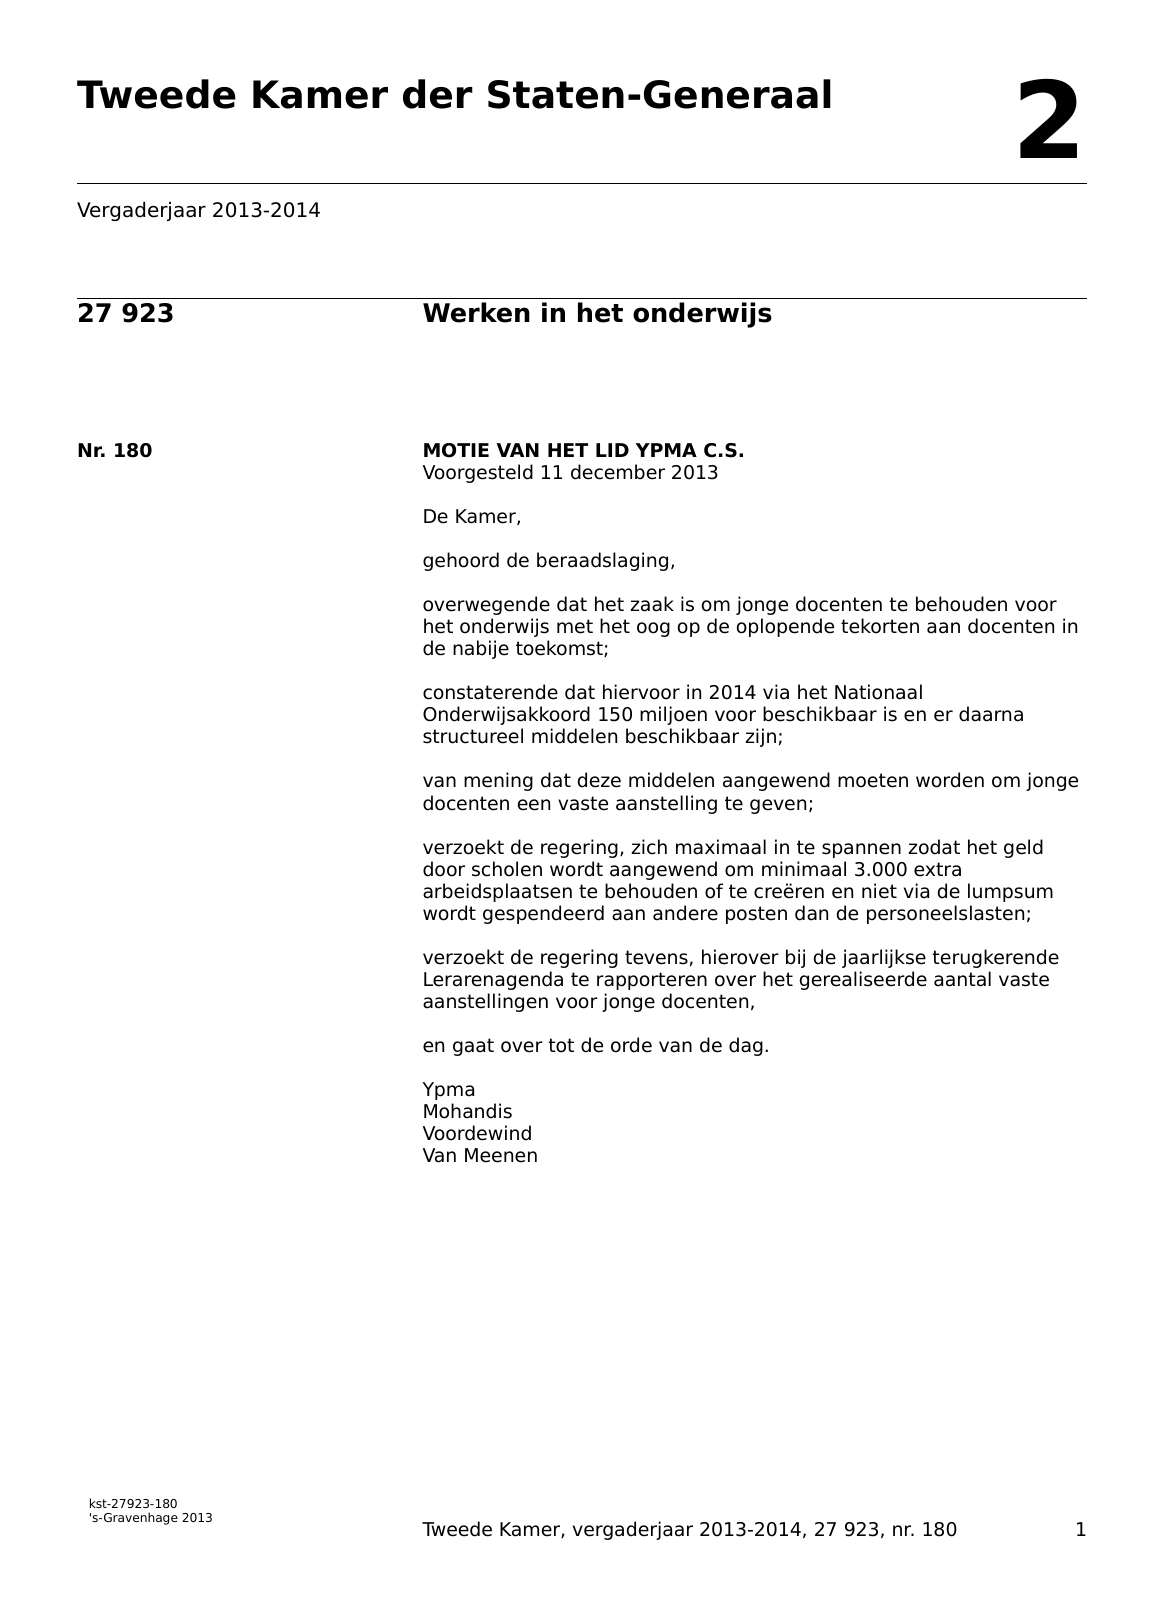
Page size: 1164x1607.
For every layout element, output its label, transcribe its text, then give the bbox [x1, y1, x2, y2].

text De Kamer, [422, 506, 1087, 528]
text kst-27923-180 [88, 1497, 323, 1511]
subtitle Nr. 180 MOTIE VAN HET LID YPMA C.S. [77, 440, 1087, 462]
text van mening dat deze middelen aangewend moeten worden om jonge docenten een vaste aanstelling te geven; [422, 770, 1087, 814]
text Ypma [422, 1079, 1087, 1101]
text Voordewind [422, 1123, 1087, 1145]
text Voorgesteld 11 december 2013 [422, 462, 1087, 484]
text verzoekt de regering tevens, hierover bij de jaarlijkse terugkerende Lerarenagenda te rapporteren over het gerealiseerde aantal vaste aanstellingen voor jonge docenten, [422, 947, 1087, 1013]
text 's-Gravenhage 2013 [88, 1511, 323, 1525]
text verzoekt de regering, zich maximaal in te spannen zodat het geld door scholen wordt aangewend om minimaal 3.000 extra arbeidsplaatsen te behouden of te creëren en niet via de lumpsum wordt gespendeerd aan andere posten dan de personeelslasten; [422, 837, 1087, 924]
subtitle 27 923 Werken in het onderwijs [77, 299, 1087, 329]
text constaterende dat hiervoor in 2014 via het Nationaal Onderwijsakkoord 150 miljoen voor beschikbaar is en er daarna structureel middelen beschikbaar zijn; [422, 682, 1087, 748]
table_header Tweede Kamer der Staten-Generaal [77, 59, 886, 183]
text Van Meenen [422, 1145, 1087, 1167]
text Mohandis [422, 1101, 1087, 1123]
text en gaat over tot de orde van de dag. [422, 1035, 1087, 1057]
table_header 2 [886, 59, 1087, 183]
text gehoord de beraadslaging, [422, 550, 1087, 572]
table_cell Vergaderjaar 2013-2014 [77, 184, 1087, 298]
text overwegende dat het zaak is om jonge docenten te behouden voor het onderwijs met het oog op de oplopende tekorten aan docenten in de nabije toekomst; [422, 594, 1087, 660]
